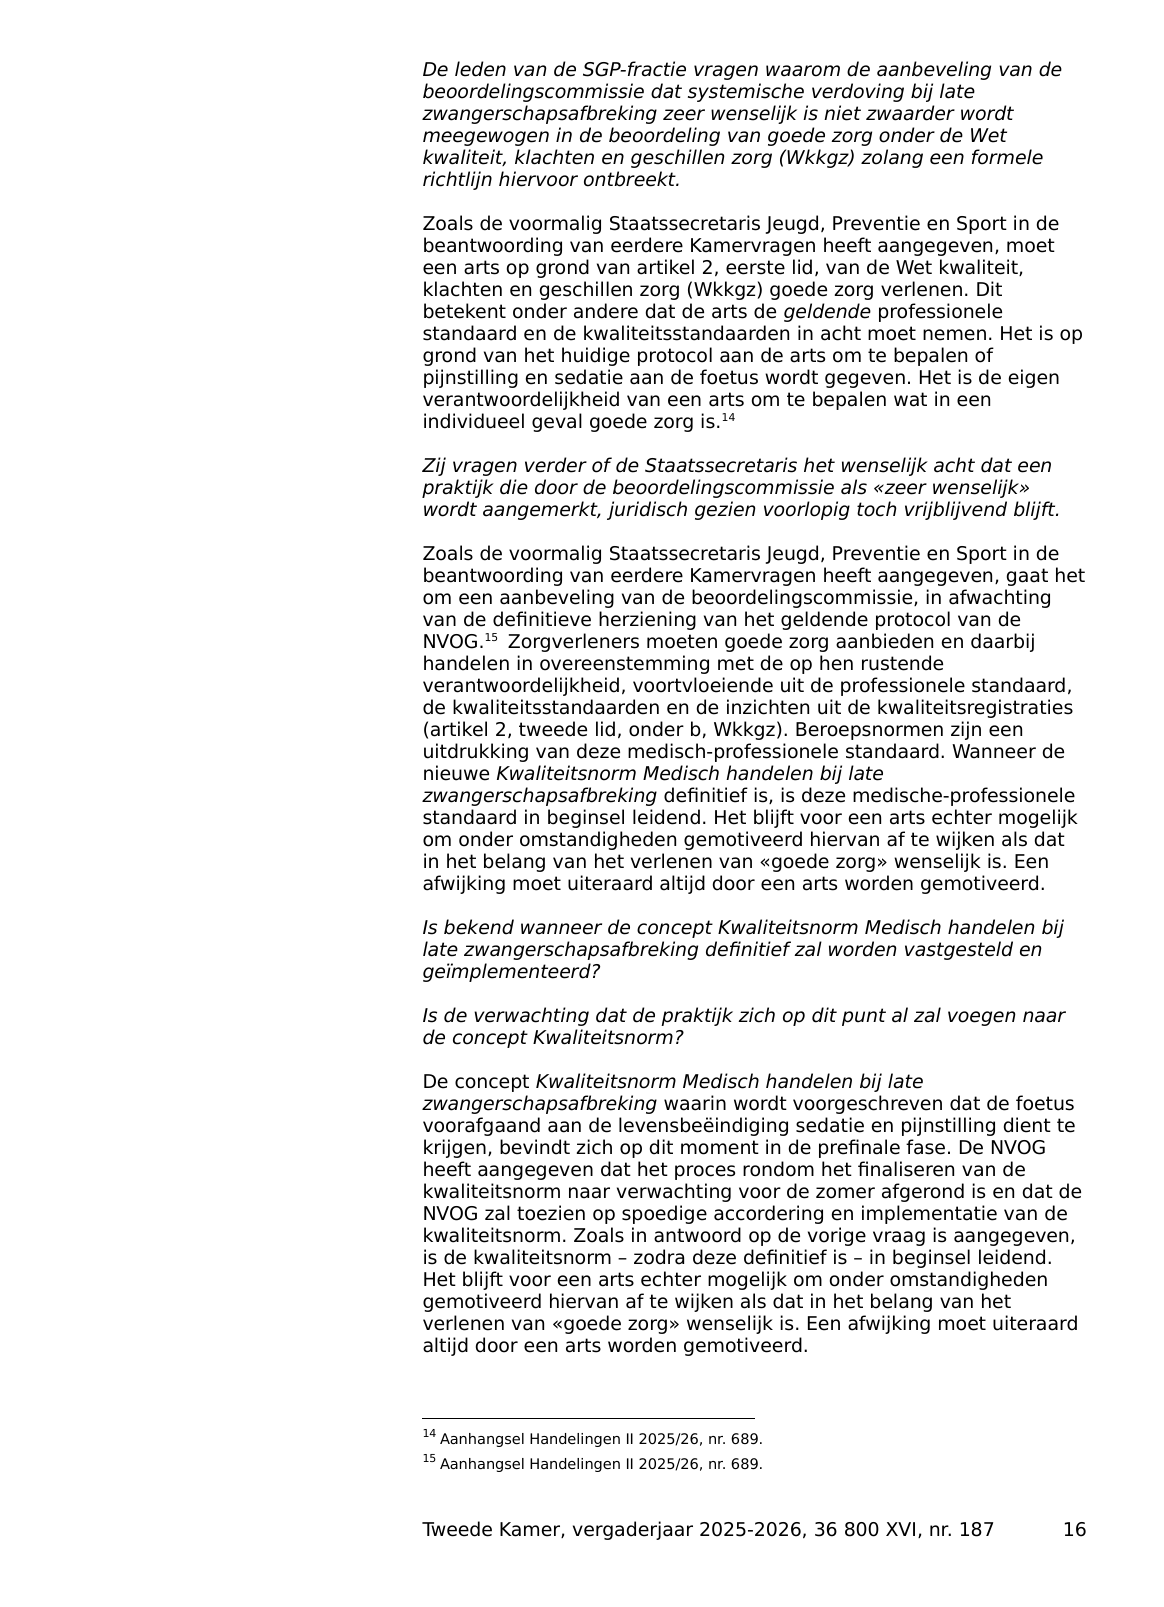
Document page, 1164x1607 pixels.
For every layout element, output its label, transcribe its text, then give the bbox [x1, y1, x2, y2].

text Zoals de voormalig Staatssecretaris Jeugd, Preventie en Sport in de beantwoording van eerdere Kamervragen heeft aangegeven, moet een arts op grond van artikel 2, eerste lid, van de Wet kwaliteit, klachten en geschillen zorg (Wkkgz) goede zorg verlenen. Dit betekent onder andere dat de arts de geldende professionele standaard en de kwaliteitsstandaarden in acht moet nemen. Het is op grond van het huidige protocol aan de arts om te bepalen of pijnstilling en sedatie aan de foetus wordt gegeven. Het is de eigen verantwoordelijkheid van een arts om te bepalen wat in een individueel geval goede zorg is. [422, 213, 1087, 433]
text Zij vragen verder of de Staatssecretaris het wenselijk acht dat een praktijk die door de beoordelingscommissie als «zeer wenselijk» wordt aangemerkt, juridisch gezien voorlopig toch vrijblijvend blijft. [422, 455, 1087, 521]
text Is bekend wanneer de concept Kwaliteitsnorm Medisch handelen bij late zwangerschapsafbreking definitief zal worden vastgesteld en geïmplementeerd? [422, 917, 1087, 983]
text Zoals de voormalig Staatssecretaris Jeugd, Preventie en Sport in de beantwoording van eerdere Kamervragen heeft aangegeven, gaat het om een aanbeveling van de beoordelingscommissie, in afwachting van de definitieve herziening van het geldende protocol van de NVOG. Zorgverleners moeten goede zorg aanbieden en daarbij handelen in overeenstemming met de op hen rustende verantwoordelijkheid, voortvloeiende uit de professionele standaard, de kwaliteitsstandaarden en de inzichten uit de kwaliteitsregistraties (artikel 2, tweede lid, onder b, Wkkgz). Beroepsnormen zijn een uitdrukking van deze medisch-professionele standaard. Wanneer de nieuwe Kwaliteitsnorm Medisch handelen bij late zwangerschapsafbreking definitief is, is deze medische-professionele standaard in beginsel leidend. Het blijft voor een arts echter mogelijk om onder omstandigheden gemotiveerd hiervan af te wijken als dat in het belang van het verlenen van «goede zorg» wenselijk is. Een afwijking moet uiteraard altijd door een arts worden gemotiveerd. [422, 543, 1087, 895]
text De leden van de SGP-fractie vragen waarom de aanbeveling van de beoordelingscommissie dat systemische verdoving bij late zwangerschapsafbreking zeer wenselijk is niet zwaarder wordt meegewogen in de beoordeling van goede zorg onder de Wet kwaliteit, klachten en geschillen zorg (Wkkgz) zolang een formele richtlijn hiervoor ontbreekt. [422, 59, 1087, 191]
text Is de verwachting dat de praktijk zich op dit punt al zal voegen naar de concept Kwaliteitsnorm? [422, 1005, 1087, 1049]
text Aanhangsel Handelingen II 2025/26, nr. 689. [422, 1452, 1087, 1474]
text Aanhangsel Handelingen II 2025/26, nr. 689. [422, 1427, 1087, 1449]
text De concept Kwaliteitsnorm Medisch handelen bij late zwangerschapsafbreking waarin wordt voorgeschreven dat de foetus voorafgaand aan de levensbeëindiging sedatie en pijnstilling dient te krijgen, bevindt zich op dit moment in de prefinale fase. De NVOG heeft aangegeven dat het proces rondom het finaliseren van de kwaliteitsnorm naar verwachting voor de zomer afgerond is en dat de NVOG zal toezien op spoedige accordering en implementatie van de kwaliteitsnorm. Zoals in antwoord op de vorige vraag is aangegeven, is de kwaliteitsnorm – zodra deze definitief is – in beginsel leidend. Het blijft voor een arts echter mogelijk om onder omstandigheden gemotiveerd hiervan af te wijken als dat in het belang van het verlenen van «goede zorg» wenselijk is. Een afwijking moet uiteraard altijd door een arts worden gemotiveerd. [422, 1071, 1087, 1357]
